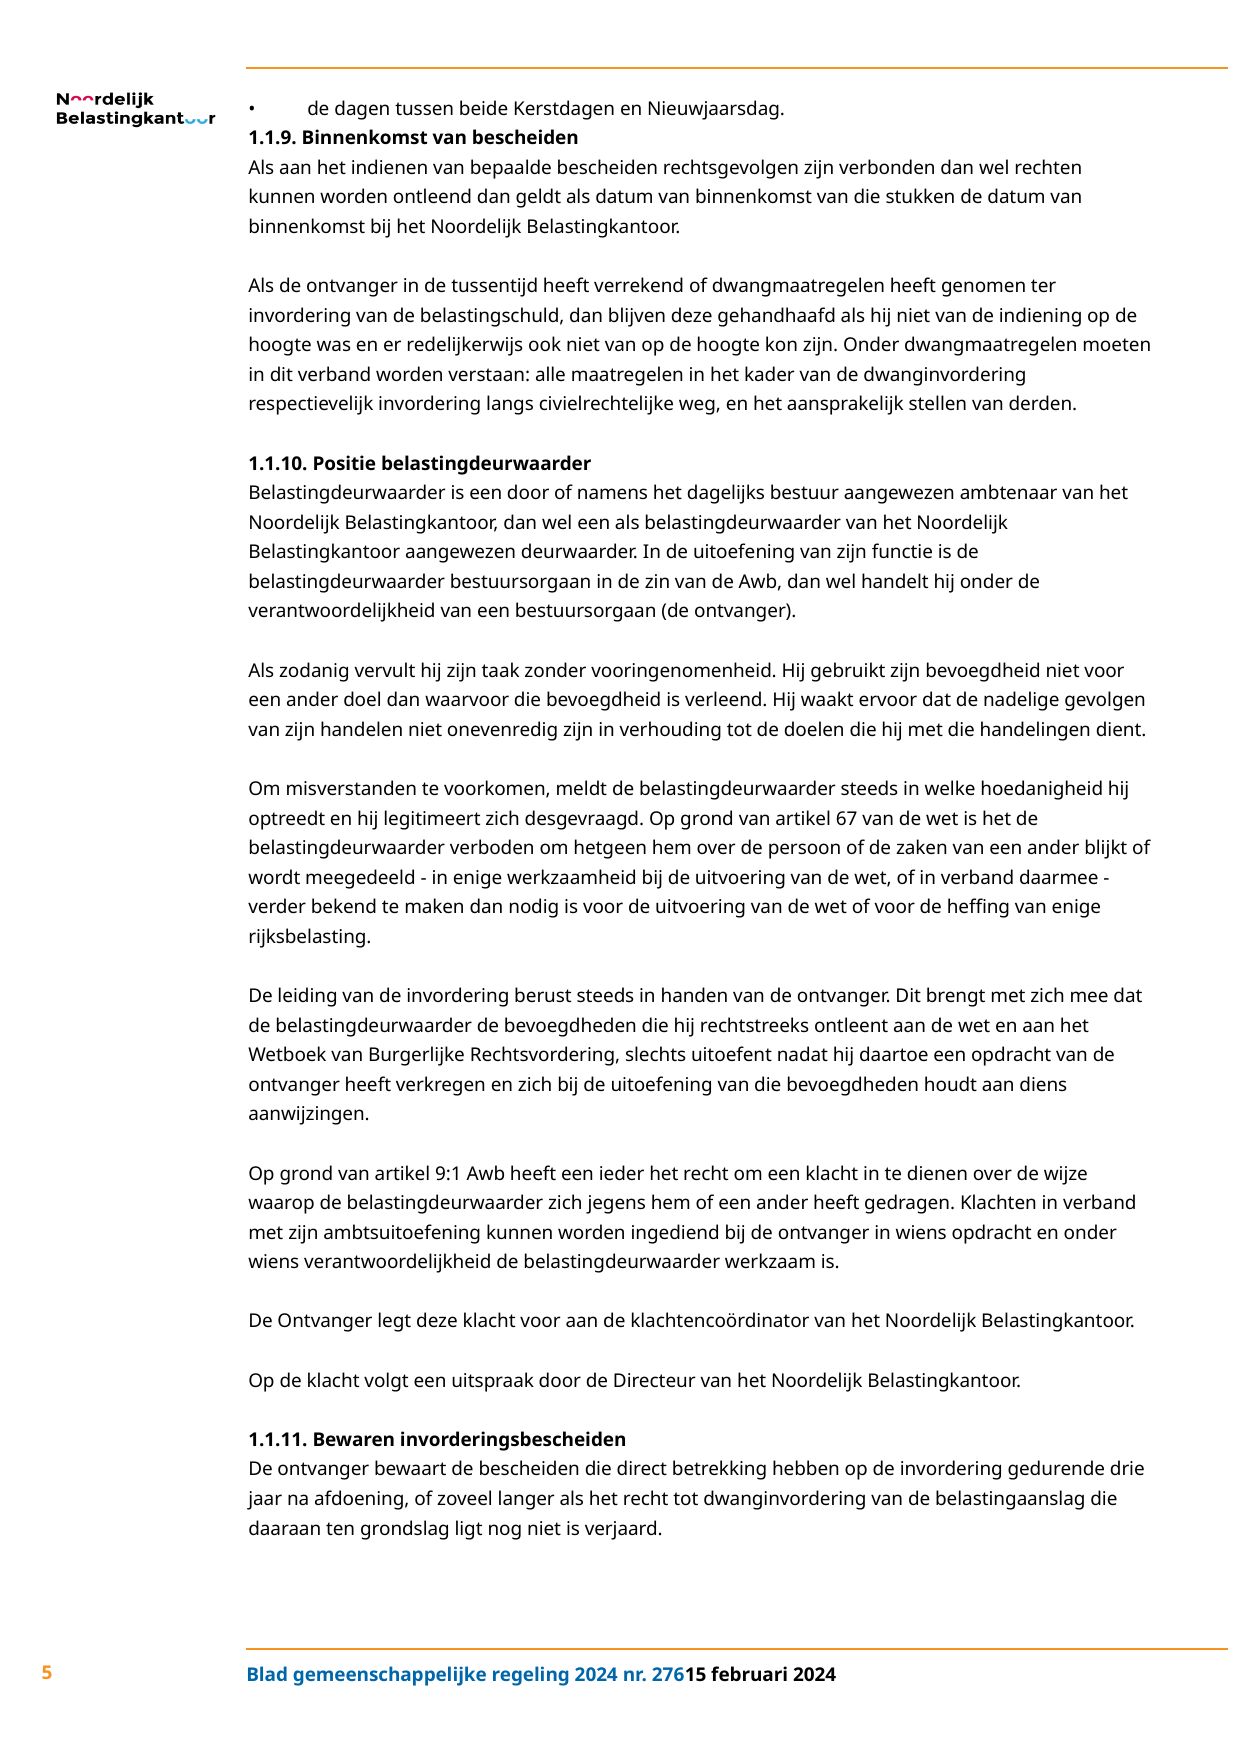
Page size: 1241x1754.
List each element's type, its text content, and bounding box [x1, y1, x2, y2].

text De ontvanger bewaart de bescheiden die direct betrekking hebben op de invordering gedurende drie jaar na afdoening, of zoveel langer als het recht tot dwanginvordering van de belastingaanslag die daaraan ten grondslag ligt nog niet is verjaard. [248, 1456, 1152, 1541]
text Om misverstanden te voorkomen, meldt de belastingdeurwaarder steeds in welke hoedanigheid hij optreedt en hij legitimeert zich desgevraagd. Op grond van artikel 67 van de wet is het de belastingdeurwaarder verboden om hetgeen hem over de persoon of de zaken van een ander blijkt of wordt meegedeeld - in enige werkzaamheid bij de uitvoering van de wet, of in verband daarmee - verder bekend te maken dan nodig is voor de uitvoering van de wet of voor de heffing van enige rijksbelasting. [248, 775, 1152, 949]
text 1.1.11. Bewaren invorderingsbescheiden [248, 1426, 1152, 1452]
text Als zodanig vervult hij zijn taak zonder vooringenomenheid. Hij gebruikt zijn bevoegdheid niet voor een ander doel dan waarvoor die bevoegdheid is verleend. Hij waakt ervoor dat de nadelige gevolgen van zijn handelen niet onevenredig zijn in verhouding tot de doelen die hij met die handelingen dient. [248, 657, 1152, 742]
text De Ontvanger legt deze klacht voor aan de klachtencoördinator van het Noordelijk Belastingkantoor. [248, 1308, 1152, 1333]
text 1.1.9. Binnenkomst van bescheiden [248, 124, 1152, 150]
text Als de ontvanger in de tussentijd heeft verrekend of dwangmaatregelen heeft genomen ter invordering van de belastingschuld, dan blijven deze gehandhaafd als hij niet van de indiening op de hoogte was en er redelijkerwijs ook niet van op de hoogte kon zijn. Onder dwangmaatregelen moeten in dit verband worden verstaan: alle maatregelen in het kader van de dwanginvordering respectievelijk invordering langs civielrechtelijke weg, en het aansprakelijk stellen van derden. [248, 272, 1152, 416]
picture [41, 47, 231, 172]
text 1.1.10. Positie belastingdeurwaarder [248, 450, 1152, 476]
text Op grond van artikel 9:1 Awb heeft een ieder het recht om een klacht in te dienen over de wijze waarop de belastingdeurwaarder zich jegens hem of een ander heeft gedragen. Klachten in verband met zijn ambtsuitoefening kunnen worden ingediend bij de ontvanger in wiens opdracht en onder wiens verantwoordelijkheid de belastingdeurwaarder werkzaam is. [248, 1160, 1152, 1274]
list de dagen tussen beide Kerstdagen en Nieuwjaarsdag. [248, 95, 1152, 121]
text De leiding van de invordering berust steeds in handen van de ontvanger. Dit brengt met zich mee dat de belastingdeurwaarder de bevoegdheden die hij rechtstreeks ontleent aan de wet en aan het Wetboek van Burgerlijke Rechtsvordering, slechts uitoefent nadat hij daartoe een opdracht van de ontvanger heeft verkregen en zich bij de uitoefening van die bevoegdheden houdt aan diens aanwijzingen. [248, 982, 1152, 1126]
text Op de klacht volgt een uitspraak door de Directeur van het Noordelijk Belastingkantoor. [248, 1367, 1152, 1393]
text Als aan het indienen van bepaalde bescheiden rechtsgevolgen zijn verbonden dan wel rechten kunnen worden ontleend dan geldt als datum van binnenkomst van die stukken de datum van binnenkomst bij het Noordelijk Belastingkantoor. [248, 154, 1152, 239]
text Belastingdeurwaarder is een door of namens het dagelijks bestuur aangewezen ambtenaar van het Noordelijk Belastingkantoor, dan wel een als belastingdeurwaarder van het Noordelijk Belastingkantoor aangewezen deurwaarder. In de uitoefening van zijn functie is de belastingdeurwaarder bestuursorgaan in de zin van de Awb, dan wel handelt hij onder de verantwoordelijkheid van een bestuursorgaan (de ontvanger). [248, 479, 1152, 623]
